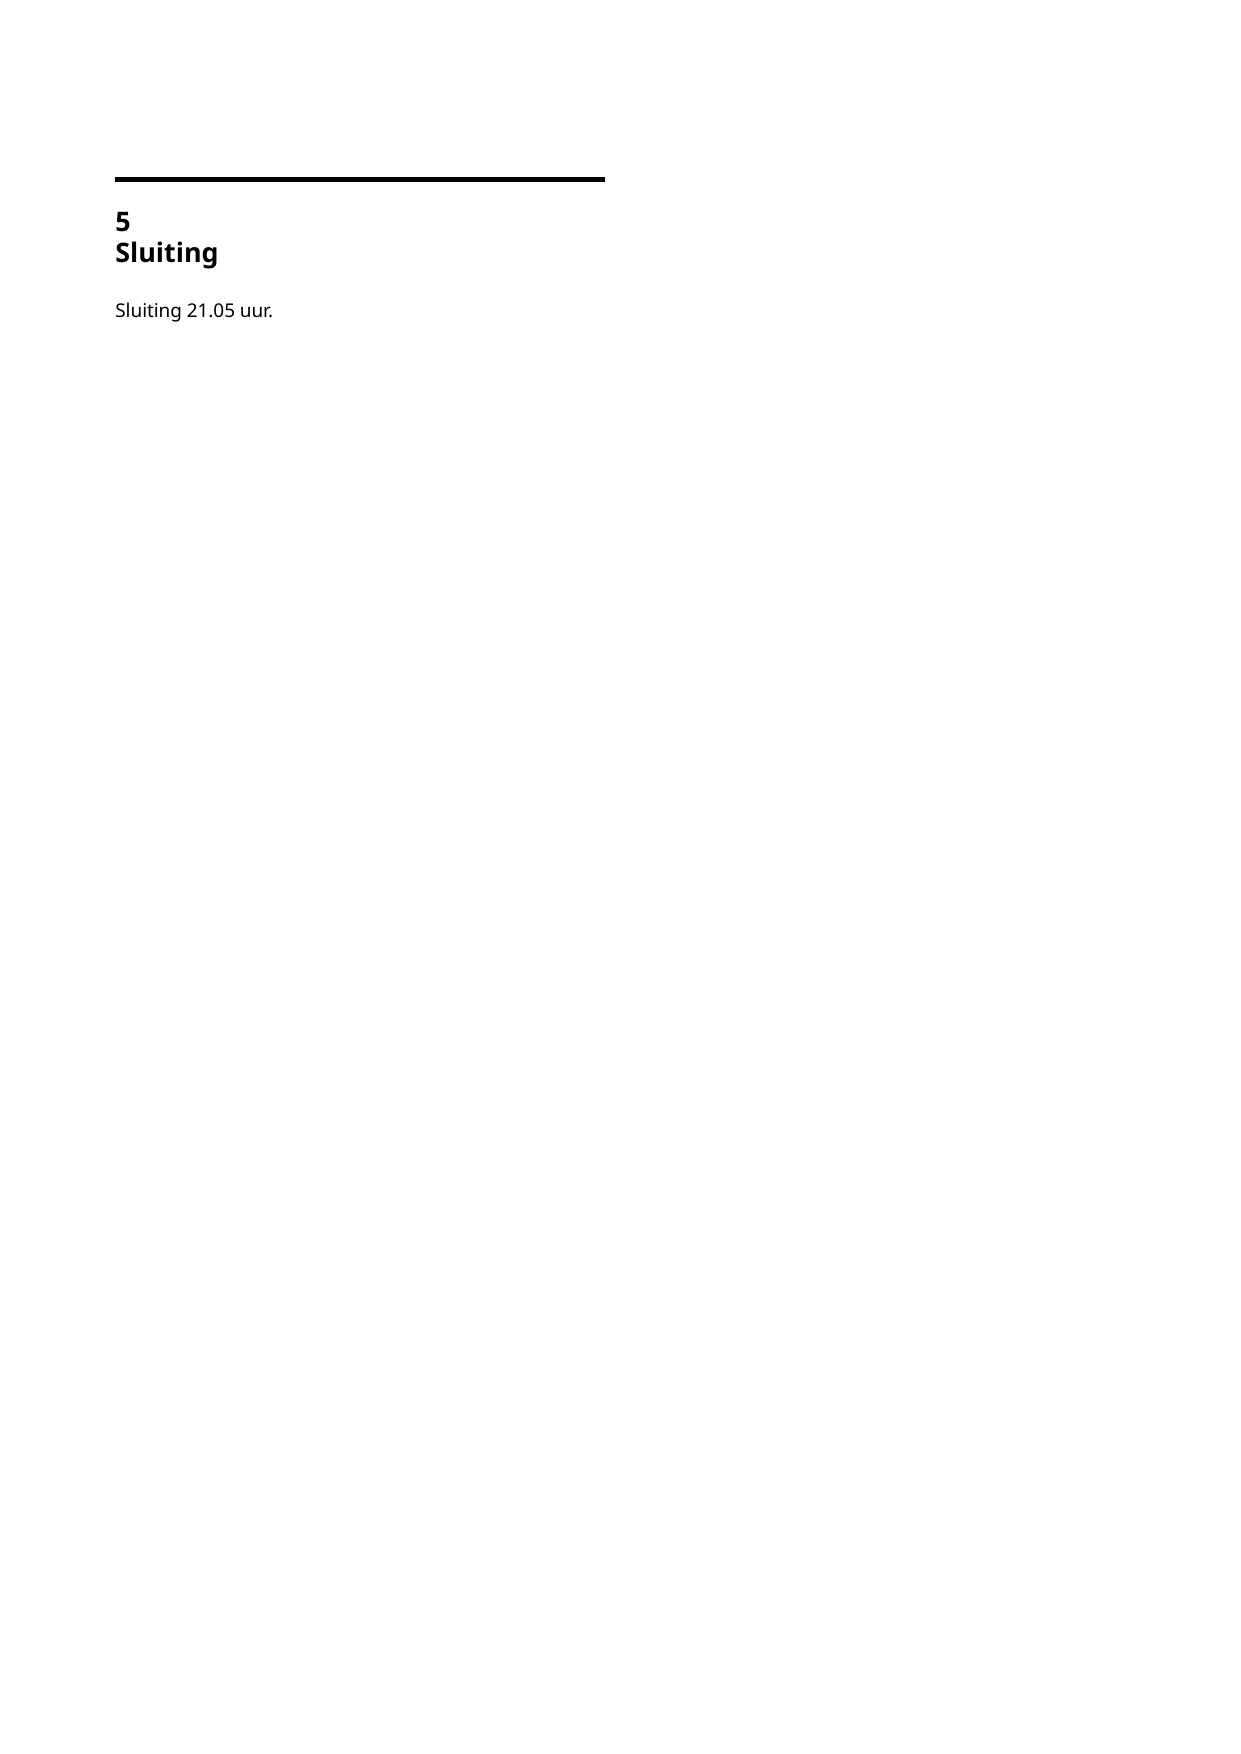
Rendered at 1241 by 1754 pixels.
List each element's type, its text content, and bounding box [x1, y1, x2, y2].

text Sluiting 21.05 uur. [115, 302, 605, 322]
text Sluiting [115, 239, 605, 283]
text 5 [115, 203, 605, 239]
